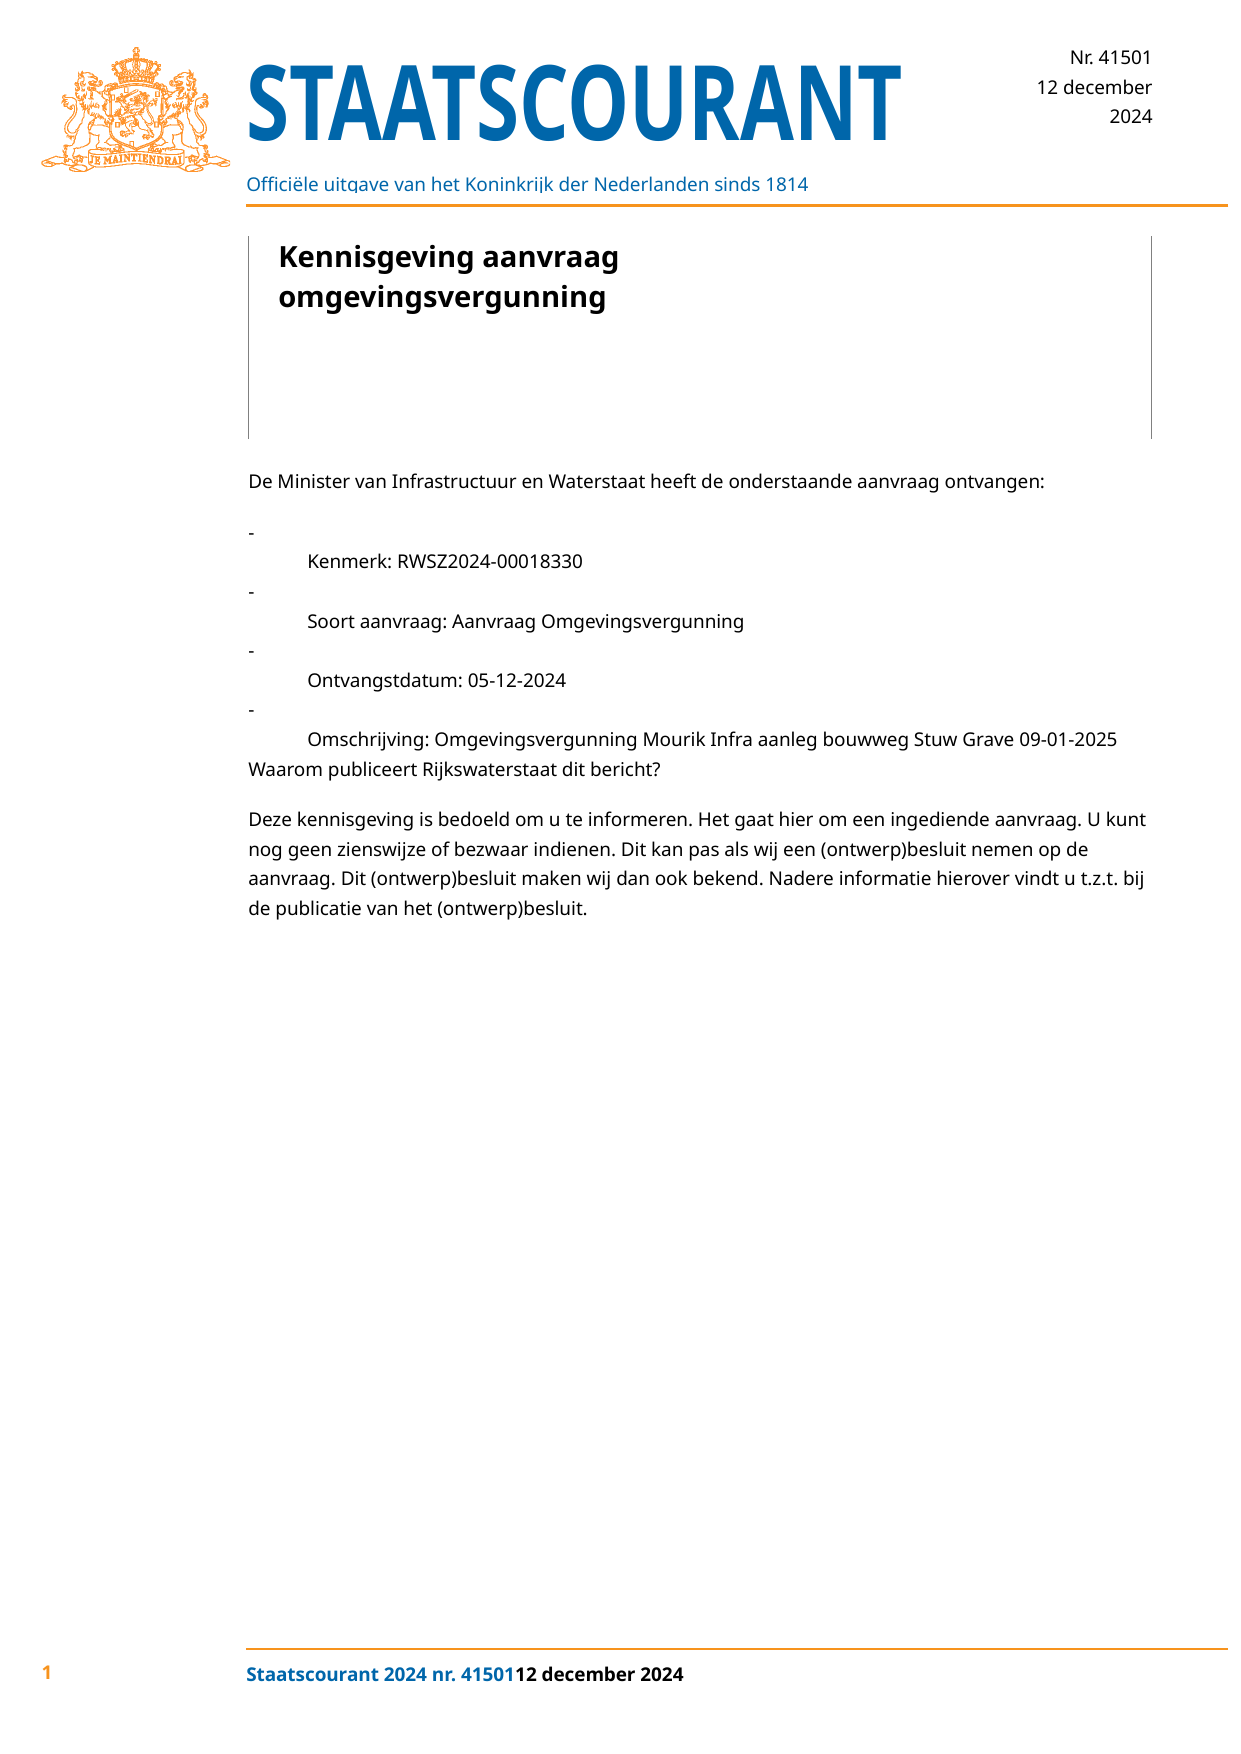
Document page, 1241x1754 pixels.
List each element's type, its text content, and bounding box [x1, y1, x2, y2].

text Waarom publiceert Rijkswaterstaat dit bericht? [248, 756, 1152, 781]
list Kenmerk: RWSZ2024-00018330 [248, 549, 1152, 574]
list Soort aanvraag: Aanvraag Omgevingsvergunning [248, 608, 1152, 633]
picture [41, 47, 231, 172]
table_header [1090, 236, 1151, 413]
table_header Kennisgeving aanvraag omgevingsvergunning [249, 236, 850, 439]
picture [912, 236, 1090, 414]
list Ontvangstdatum: 05-12-2024 [248, 667, 1152, 693]
table_header [850, 236, 912, 413]
list Omschrijving: Omgevingsvergunning Mourik Infra aanleg bouwweg Stuw Grave 09-01-2025 [248, 726, 1152, 752]
text De Minister van Infrastructuur en Waterstaat heeft de onderstaande aanvraag ontvangen: [248, 469, 1152, 494]
text Deze kennisgeving is bedoeld om u te informeren. Het gaat hier om een ingediende aanvraag. U kunt nog geen zienswijze of bezwaar indienen. Dit kan pas als wij een (ontwerp)besluit nemen op de aanvraag. Dit (ontwerp)besluit maken wij dan ook bekend. Nadere informatie hierover vindt u t.z.t. bij de publicatie van het (ontwerp)besluit. [248, 806, 1152, 921]
table_header [850, 414, 1151, 439]
